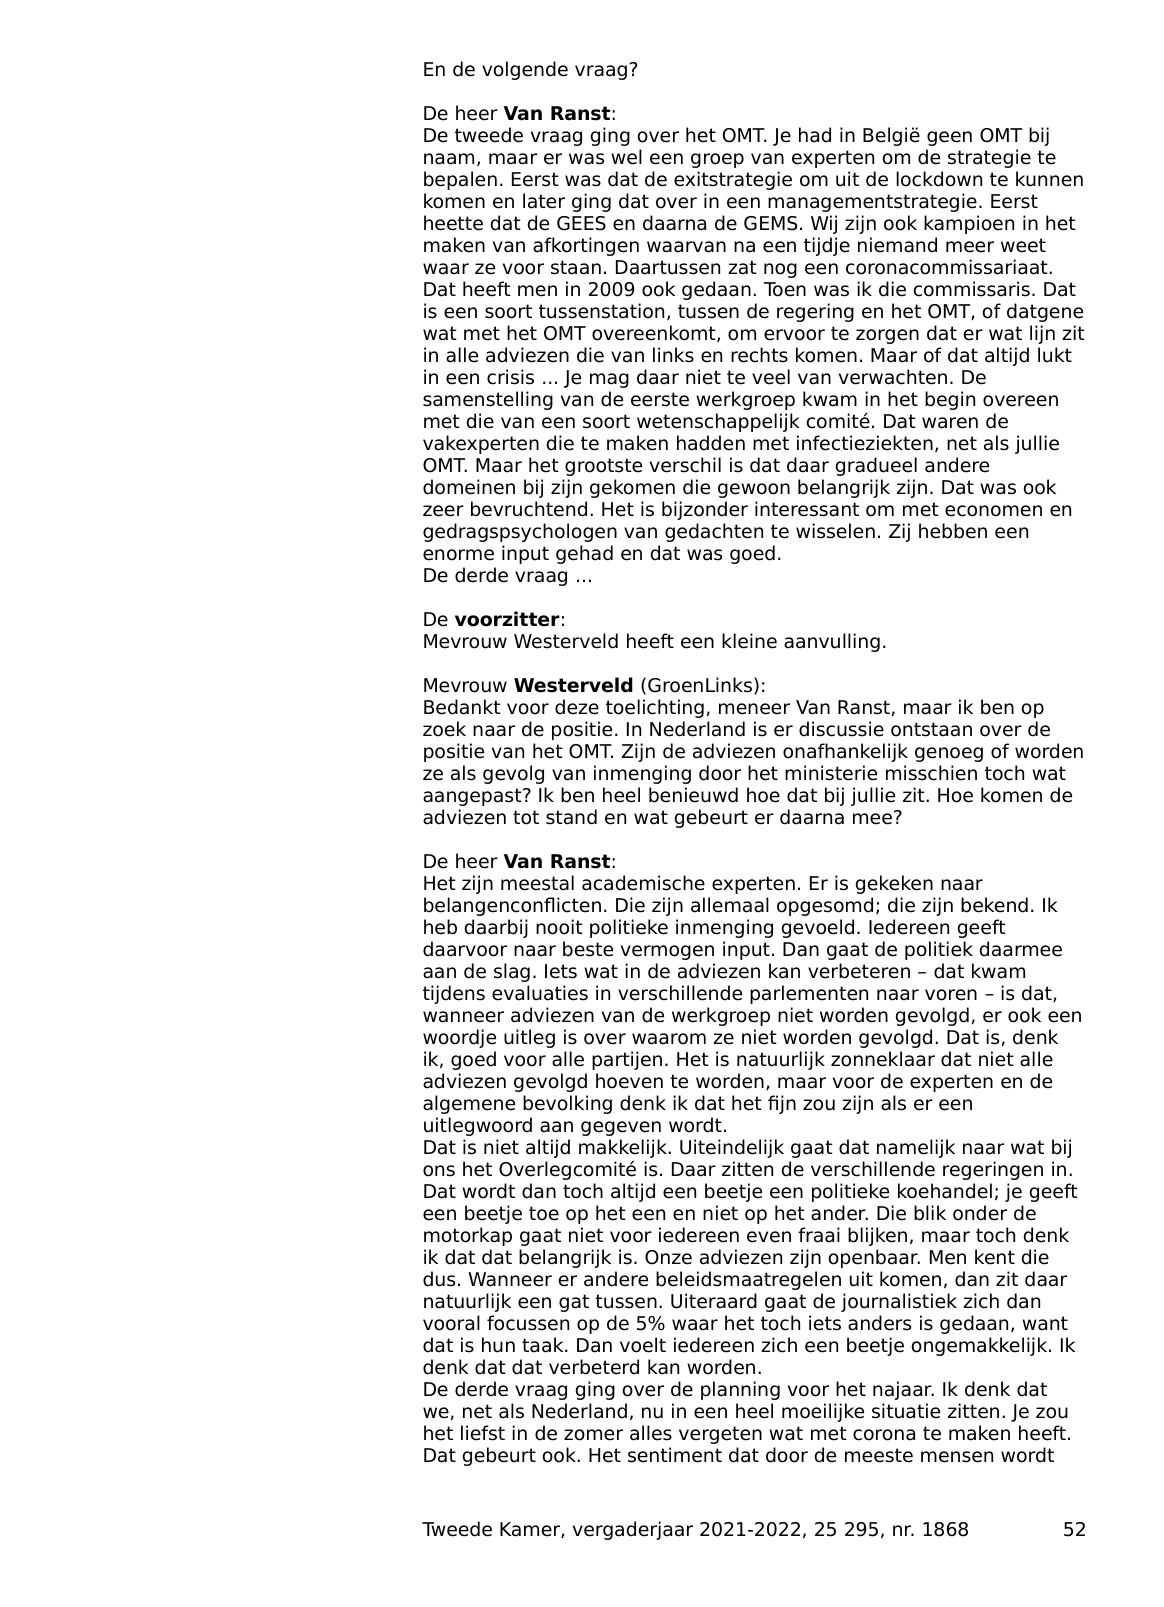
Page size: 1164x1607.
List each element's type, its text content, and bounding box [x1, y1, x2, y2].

text De derde vraag ... [422, 565, 1087, 587]
text Mevrouw Westerveld heeft een kleine aanvulling. [422, 631, 1087, 653]
text De tweede vraag ging over het OMT. Je had in België geen OMT bij naam, maar er was wel een groep van experten om de strategie te bepalen. Eerst was dat de exitstrategie om uit de lockdown te kunnen komen en later ging dat over in een managementstrategie. Eerst heette dat de GEES en daarna de GEMS. Wij zijn ook kampioen in het maken van afkortingen waarvan na een tijdje niemand meer weet waar ze voor staan. Daartussen zat nog een coronacommissariaat. Dat heeft men in 2009 ook gedaan. Toen was ik die commissaris. Dat is een soort tussenstation, tussen de regering en het OMT, of datgene wat met het OMT overeenkomt, om ervoor te zorgen dat er wat lijn zit in alle adviezen die van links en rechts komen. Maar of dat altijd lukt in een crisis ... Je mag daar niet te veel van verwachten. De samenstelling van de eerste werkgroep kwam in het begin overeen met die van een soort wetenschappelijk comité. Dat waren de vakexperten die te maken hadden met infectieziekten, net als jullie OMT. Maar het grootste verschil is dat daar gradueel andere domeinen bij zijn gekomen die gewoon belangrijk zijn. Dat was ook zeer bevruchtend. Het is bijzonder interessant om met economen en gedragspsychologen van gedachten te wisselen. Zij hebben een enorme input gehad en dat was goed. [422, 125, 1087, 565]
text De voorzitter: [422, 609, 1087, 631]
text Dat is niet altijd makkelijk. Uiteindelijk gaat dat namelijk naar wat bij ons het Overlegcomité is. Daar zitten de verschillende regeringen in. Dat wordt dan toch altijd een beetje een politieke koehandel; je geeft een beetje toe op het een en niet op het ander. Die blik onder de motorkap gaat niet voor iedereen even fraai blijken, maar toch denk ik dat dat belangrijk is. Onze adviezen zijn openbaar. Men kent die dus. Wanneer er andere beleidsmaatregelen uit komen, dan zit daar natuurlijk een gat tussen. Uiteraard gaat de journalistiek zich dan vooral focussen op de 5% waar het toch iets anders is gedaan, want dat is hun taak. Dan voelt iedereen zich een beetje ongemakkelijk. Ik denk dat dat verbeterd kan worden. [422, 1137, 1087, 1379]
text Mevrouw Westerveld (GroenLinks): [422, 675, 1087, 697]
text En de volgende vraag? [422, 59, 1087, 81]
text Bedankt voor deze toelichting, meneer Van Ranst, maar ik ben op zoek naar de positie. In Nederland is er discussie ontstaan over de positie van het OMT. Zijn de adviezen onafhankelijk genoeg of worden ze als gevolg van inmenging door het ministerie misschien toch wat aangepast? Ik ben heel benieuwd hoe dat bij jullie zit. Hoe komen de adviezen tot stand en wat gebeurt er daarna mee? [422, 697, 1087, 829]
text De heer Van Ranst: [422, 851, 1087, 873]
text De derde vraag ging over de planning voor het najaar. Ik denk dat we, net als Nederland, nu in een heel moeilijke situatie zitten. Je zou het liefst in de zomer alles vergeten wat met corona te maken heeft. Dat gebeurt ook. Het sentiment dat door de meeste mensen wordt [422, 1379, 1087, 1467]
text De heer Van Ranst: [422, 103, 1087, 125]
text Het zijn meestal academische experten. Er is gekeken naar belangenconflicten. Die zijn allemaal opgesomd; die zijn bekend. Ik heb daarbij nooit politieke inmenging gevoeld. Iedereen geeft daarvoor naar beste vermogen input. Dan gaat de politiek daarmee aan de slag. Iets wat in de adviezen kan verbeteren – dat kwam tijdens evaluaties in verschillende parlementen naar voren – is dat, wanneer adviezen van de werkgroep niet worden gevolgd, er ook een woordje uitleg is over waarom ze niet worden gevolgd. Dat is, denk ik, goed voor alle partijen. Het is natuurlijk zonneklaar dat niet alle adviezen gevolgd hoeven te worden, maar voor de experten en de algemene bevolking denk ik dat het fijn zou zijn als er een uitlegwoord aan gegeven wordt. [422, 873, 1087, 1137]
